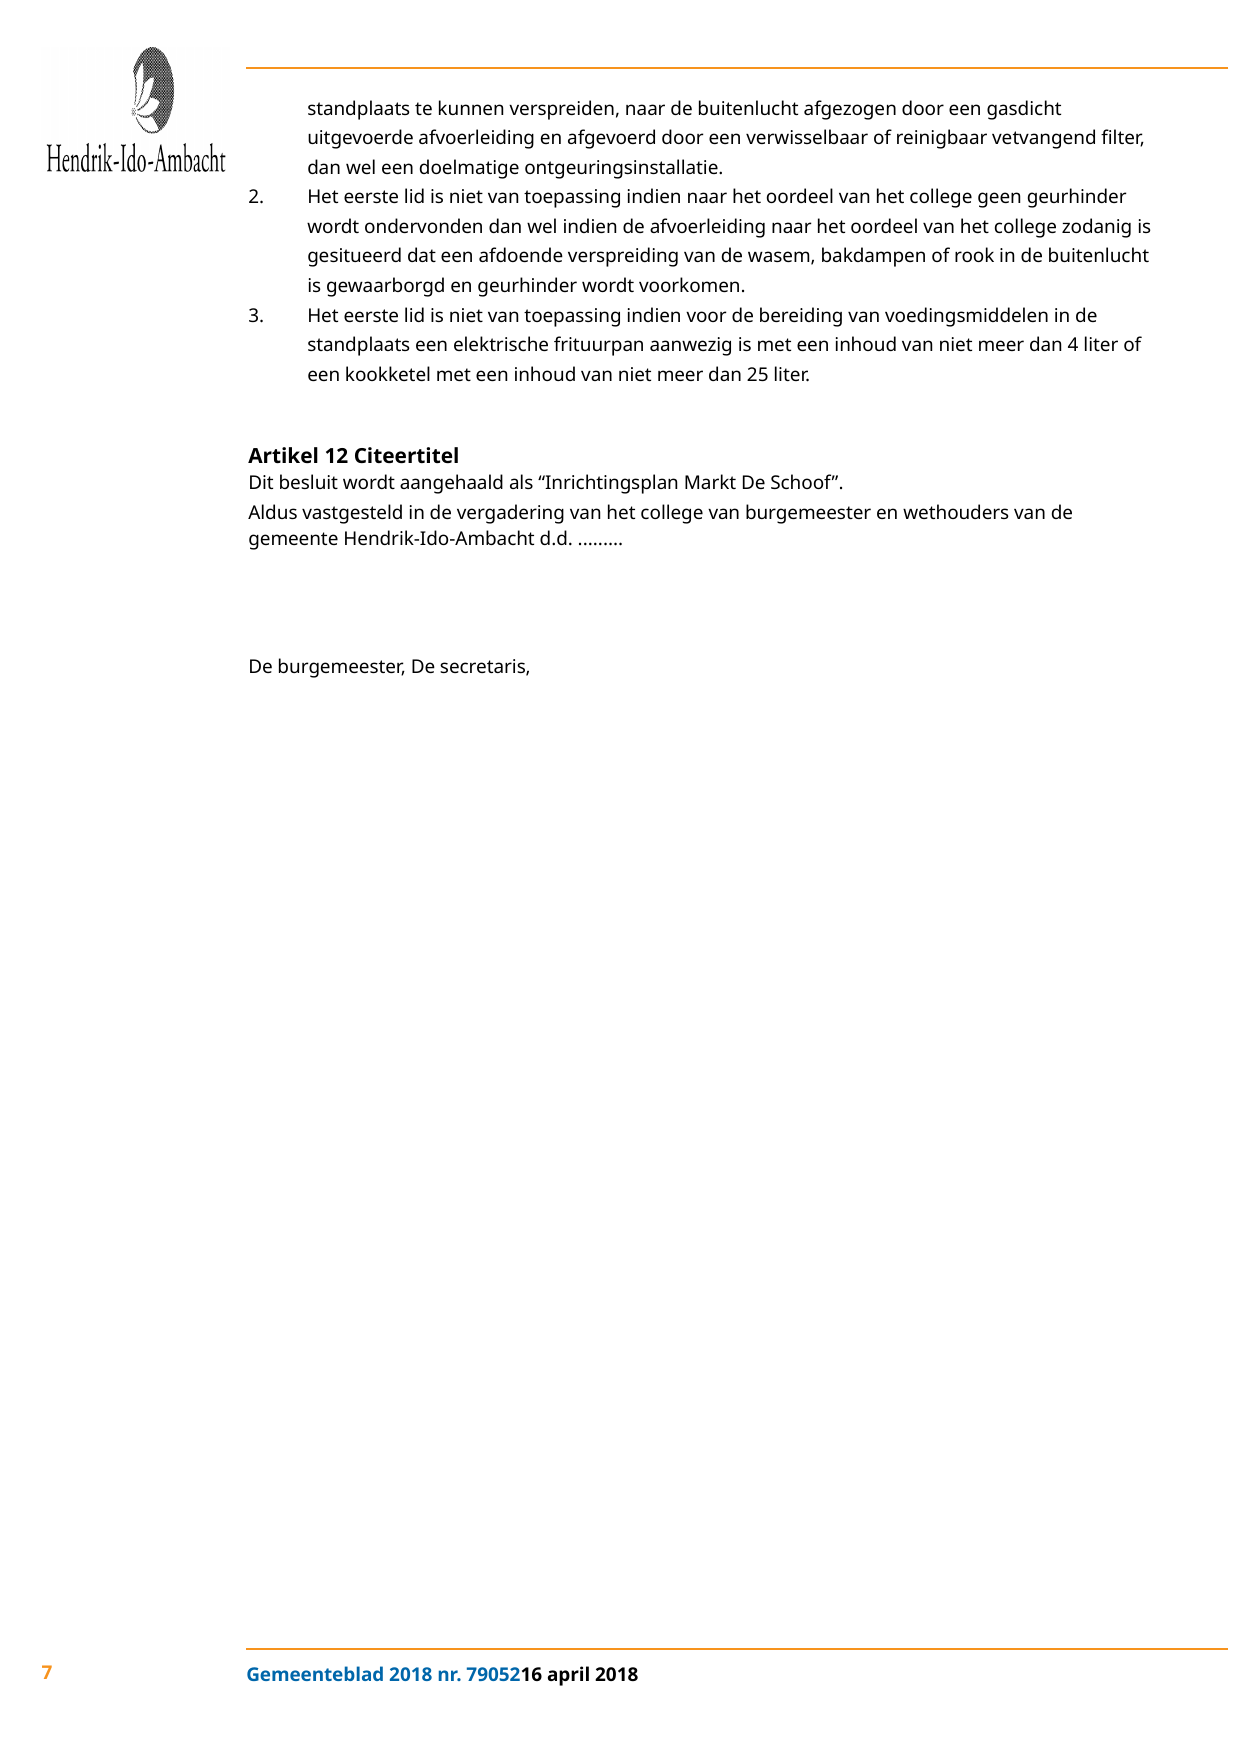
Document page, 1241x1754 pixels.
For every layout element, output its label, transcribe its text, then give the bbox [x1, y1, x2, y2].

picture [41, 47, 231, 172]
list standplaats te kunnen verspreiden, naar de buitenlucht afgezogen door een gasdicht uitgevoerde afvoerleiding en afgevoerd door een verwisselbaar of reinigbaar vetvangend filter, dan wel een doelmatige ontgeuringsinstallatie. [248, 95, 1152, 180]
text De burgemeester, De secretaris, [248, 653, 1152, 679]
text Dit besluit wordt aangehaald als “Inrichtingsplan Markt De Schoof”. [248, 469, 1152, 495]
list Het eerste lid is niet van toepassing indien naar het oordeel van het college geen geurhinder wordt ondervonden dan wel indien de afvoerleiding naar het oordeel van het college zodanig is gesitueerd dat een afdoende verspreiding van de wasem, bakdampen of rook in de buitenlucht is gewaarborgd en geurhinder wordt voorkomen. [248, 183, 1152, 298]
text Aldus vastgesteld in de vergadering van het college van burgemeester en wethouders van de gemeente Hendrik-Ido-Ambacht d.d. ......... [248, 499, 1152, 551]
list Het eerste lid is niet van toepassing indien voor de bereiding van voedingsmiddelen in de standplaats een elektrische frituurpan aanwezig is met een inhoud van niet meer dan 4 liter of een kookketel met een inhoud van niet meer dan 25 liter. [248, 302, 1152, 387]
text Artikel 12 Citeertitel [248, 441, 1152, 469]
